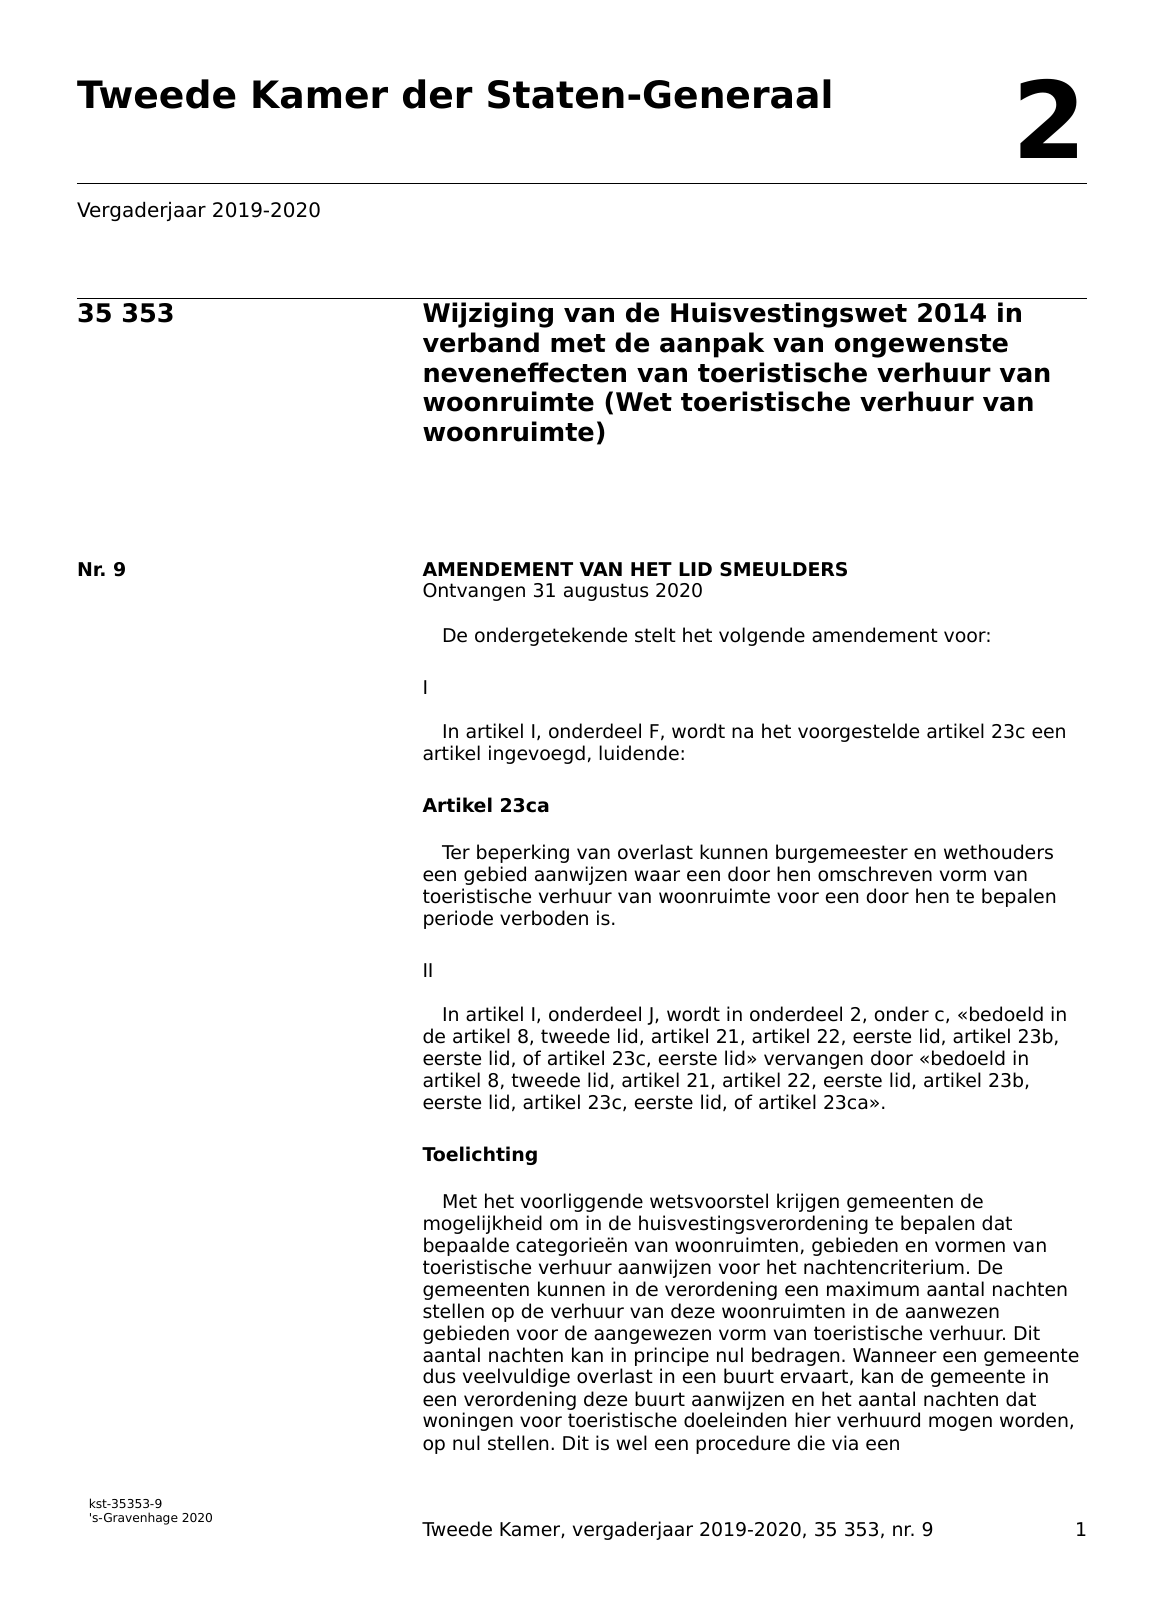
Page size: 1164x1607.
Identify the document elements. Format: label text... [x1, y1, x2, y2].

subtitle II [422, 959, 1087, 982]
text In artikel I, onderdeel F, wordt na het voorgestelde artikel 23c een artikel ingevoegd, luidende: [422, 721, 1087, 765]
subtitle Artikel 23ca [422, 795, 1087, 817]
subtitle I [422, 677, 1087, 698]
text 's-Gravenhage 2020 [88, 1511, 323, 1525]
subtitle 35 353 Wijziging van de Huisvestingswet 2014 in verband met de aanpak van ongewenste neveneffecten van toeristische verhuur van woonruimte (Wet toeristische verhuur van woonruimte) [77, 299, 1087, 447]
text Ontvangen 31 augustus 2020 [422, 580, 1087, 602]
table_header Tweede Kamer der Staten-Generaal [77, 59, 886, 183]
text Met het voorliggende wetsvoorstel krijgen gemeenten de mogelijkheid om in de huisvestingsverordening te bepalen dat bepaalde categorieën van woonruimten, gebieden en vormen van toeristische verhuur aanwijzen voor het nachtencriterium. De gemeenten kunnen in de verordening een maximum aantal nachten stellen op de verhuur van deze woonruimten in de aanwezen gebieden voor de aangewezen vorm van toeristische verhuur. Dit aantal nachten kan in principe nul bedragen. Wanneer een gemeente dus veelvuldige overlast in een buurt ervaart, kan de gemeente in een verordening deze buurt aanwijzen en het aantal nachten dat woningen voor toeristische doeleinden hier verhuurd mogen worden, op nul stellen. Dit is wel een procedure die via een [422, 1191, 1087, 1454]
table_header 2 [886, 59, 1087, 183]
subtitle Nr. 9 AMENDEMENT VAN HET LID SMEULDERS [77, 558, 1087, 580]
text Ter beperking van overlast kunnen burgemeester en wethouders een gebied aanwijzen waar een door hen omschreven vorm van toeristische verhuur van woonruimte voor een door hen te bepalen periode verboden is. [422, 842, 1087, 929]
subtitle Toelichting [422, 1144, 1087, 1166]
text In artikel I, onderdeel J, wordt in onderdeel 2, onder c, «bedoeld in de artikel 8, tweede lid, artikel 21, artikel 22, eerste lid, artikel 23b, eerste lid, of artikel 23c, eerste lid» vervangen door «bedoeld in artikel 8, tweede lid, artikel 21, artikel 22, eerste lid, artikel 23b, eerste lid, artikel 23c, eerste lid, of artikel 23ca». [422, 1004, 1087, 1114]
text De ondergetekende stelt het volgende amendement voor: [422, 624, 1087, 647]
text kst-35353-9 [88, 1497, 323, 1511]
table_cell Vergaderjaar 2019-2020 [77, 184, 1087, 298]
